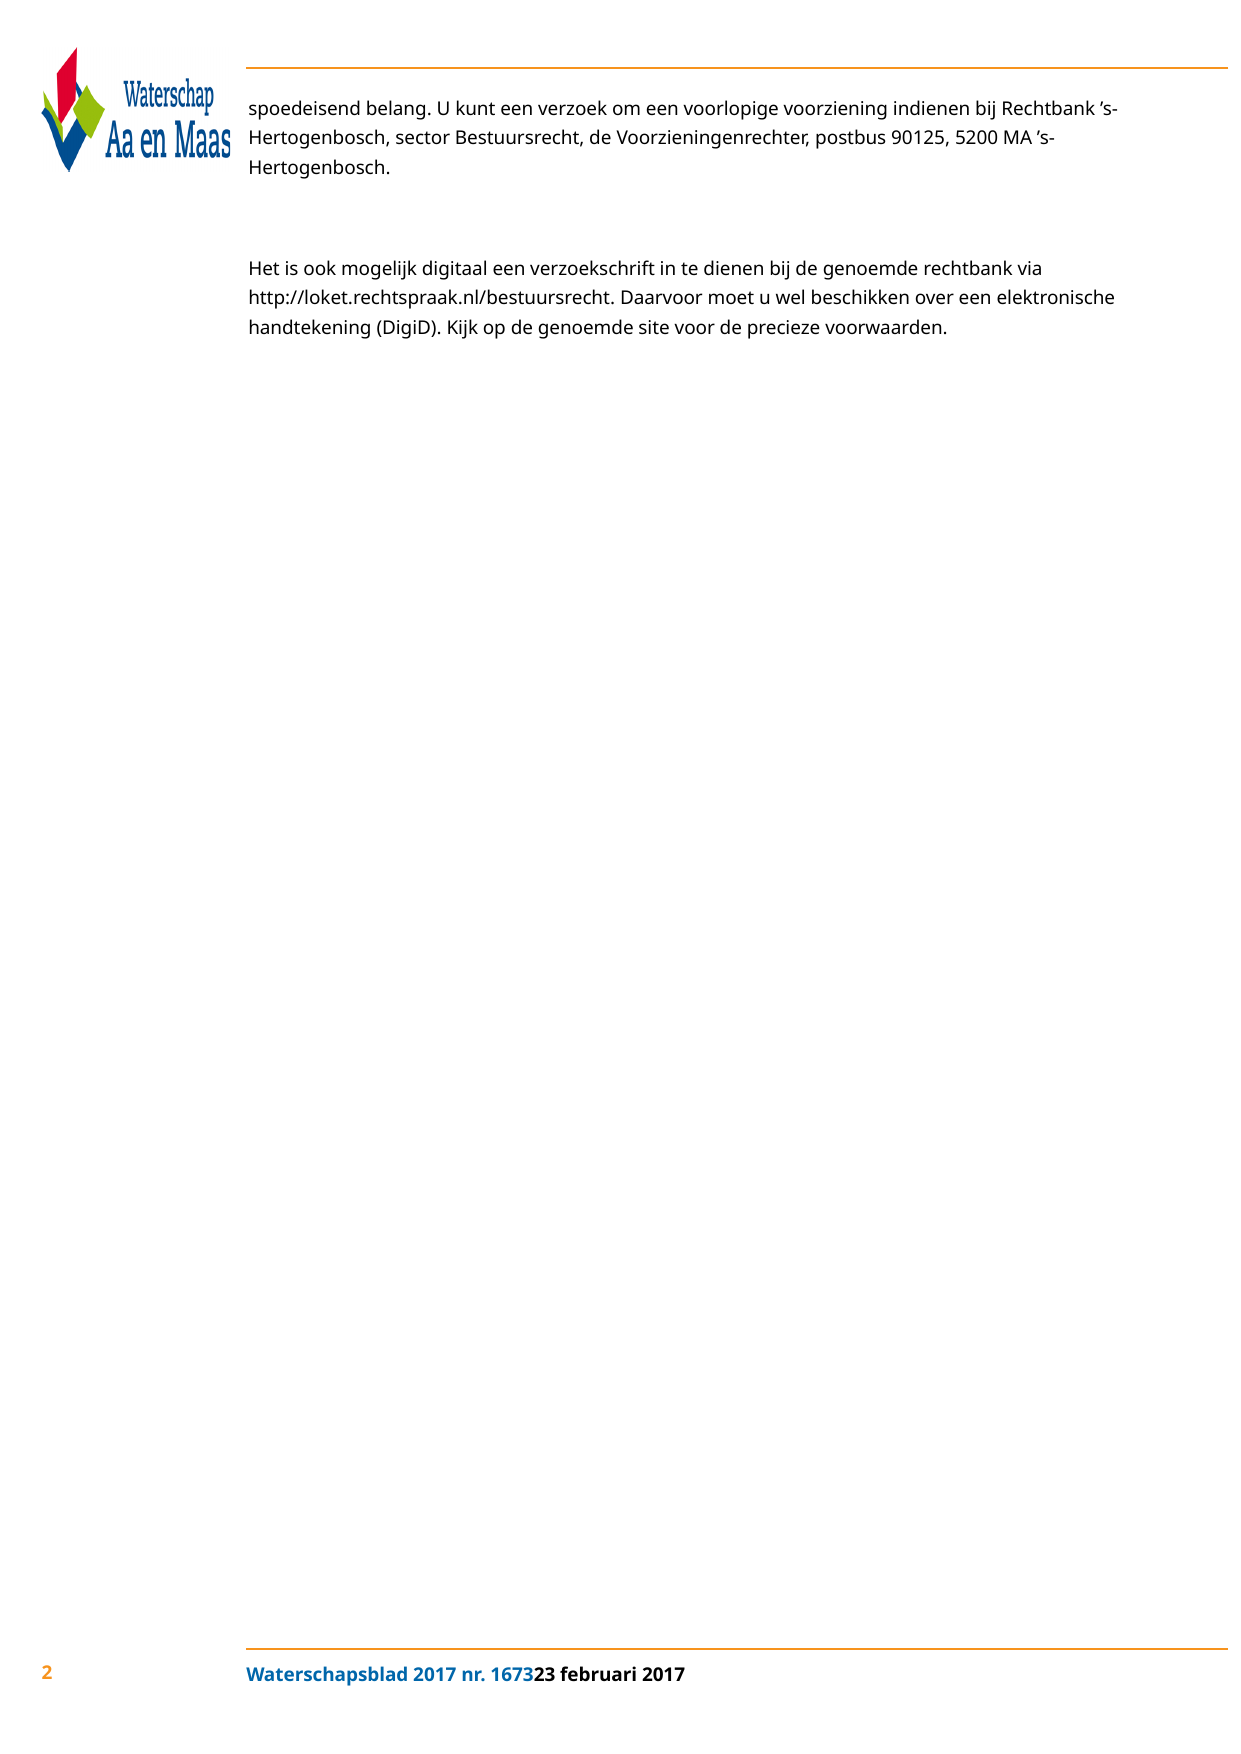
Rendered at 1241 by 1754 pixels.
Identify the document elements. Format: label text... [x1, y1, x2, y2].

text Het is ook mogelijk digitaal een verzoekschrift in te dienen bij de genoemde rechtbank via http://loket.rechtspraak.nl/bestuursrecht. Daarvoor moet u wel beschikken over een elektronische handtekening (DigiD). Kijk op de genoemde site voor de precieze voorwaarden. [248, 255, 1152, 340]
picture [41, 47, 231, 172]
text spoedeisend belang. U kunt een verzoek om een voorlopige voorziening indienen bij Rechtbank ’s-Hertogenbosch, sector Bestuursrecht, de Voorzieningenrechter, postbus 90125, 5200 MA ’s-Hertogenbosch. [248, 95, 1152, 180]
